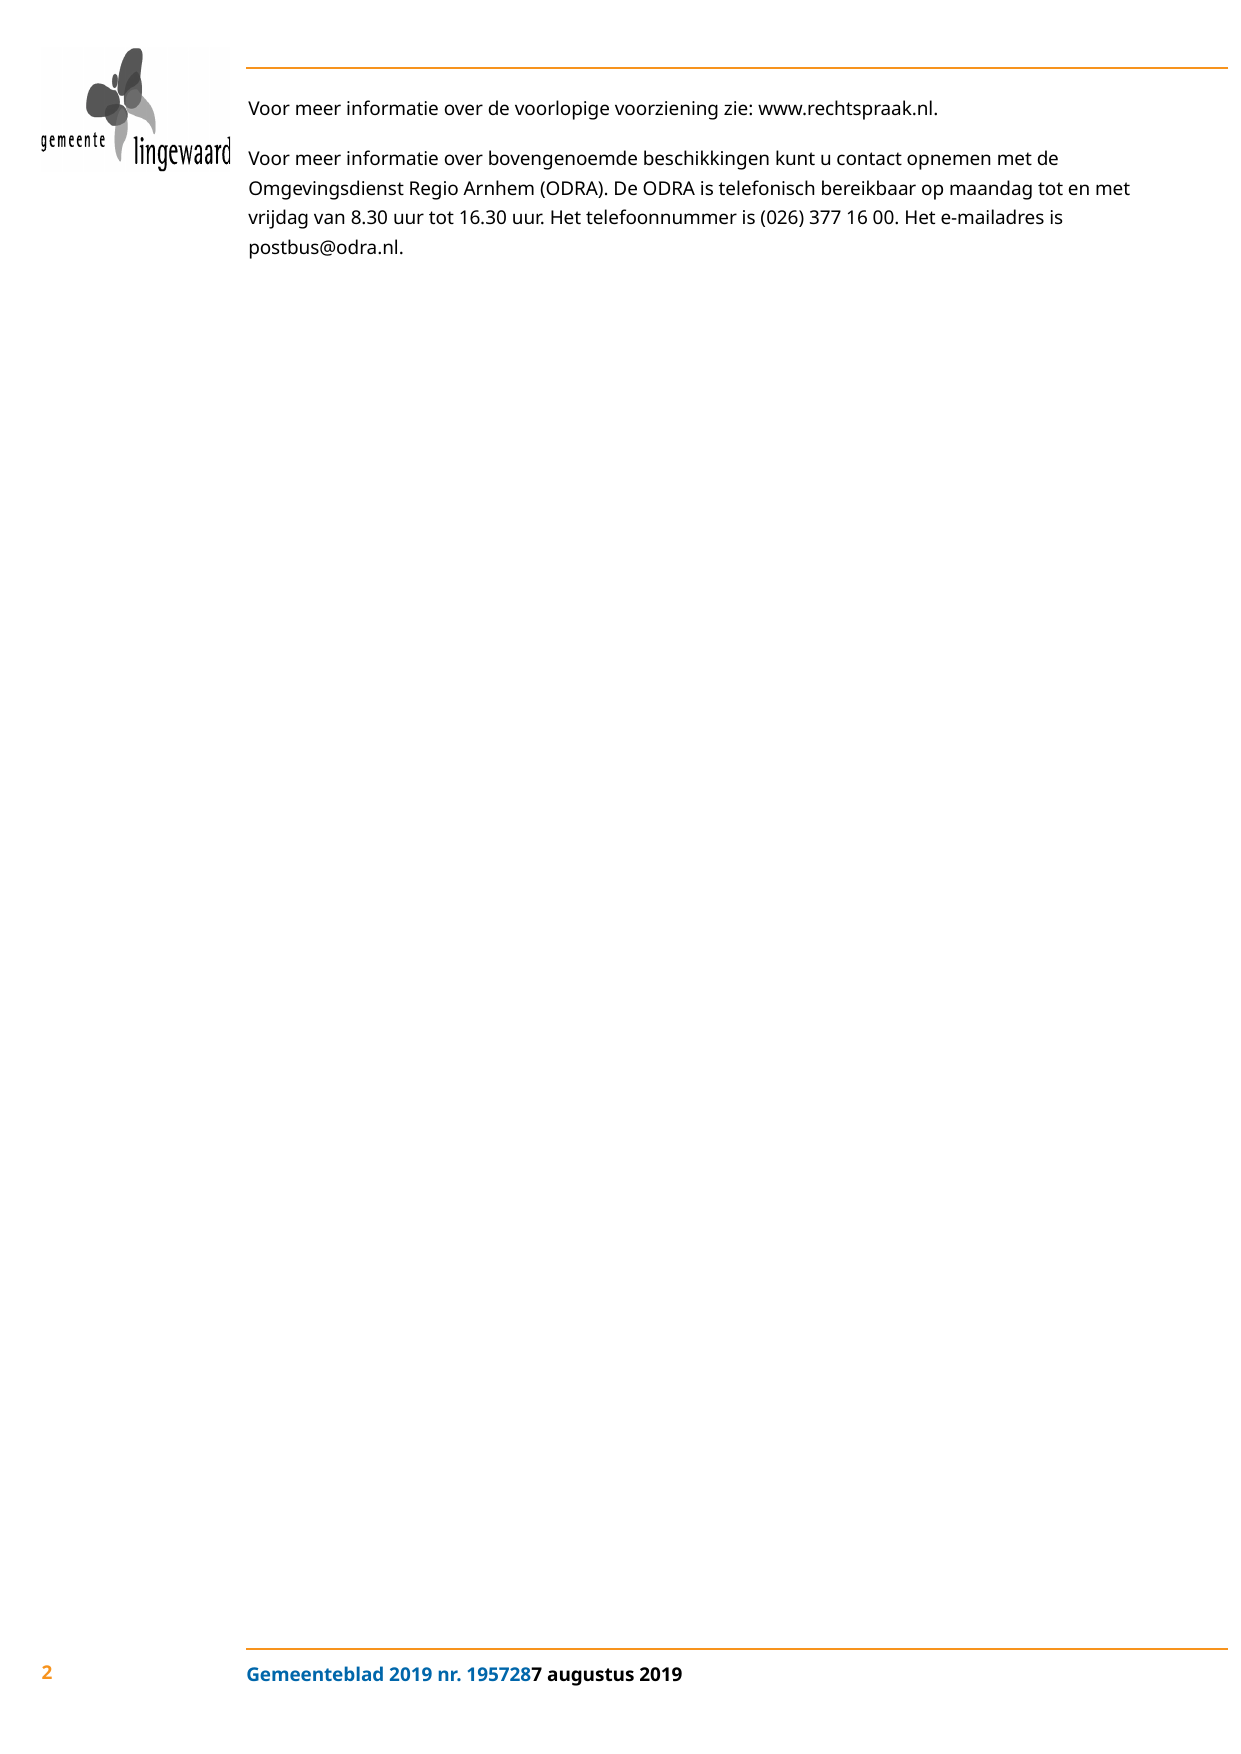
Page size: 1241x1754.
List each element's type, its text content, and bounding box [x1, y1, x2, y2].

text Voor meer informatie over bovengenoemde beschikkingen kunt u contact opnemen met de Omgevingsdienst Regio Arnhem (ODRA). De ODRA is telefonisch bereikbaar op maandag tot en met vrijdag van 8.30 uur tot 16.30 uur. Het telefoonnummer is (026) 377 16 00. Het e-mailadres is postbus@odra.nl. [248, 145, 1152, 260]
text Voor meer informatie over de voorlopige voorziening zie: www.rechtspraak.nl. [248, 95, 1152, 121]
picture [41, 47, 231, 172]
